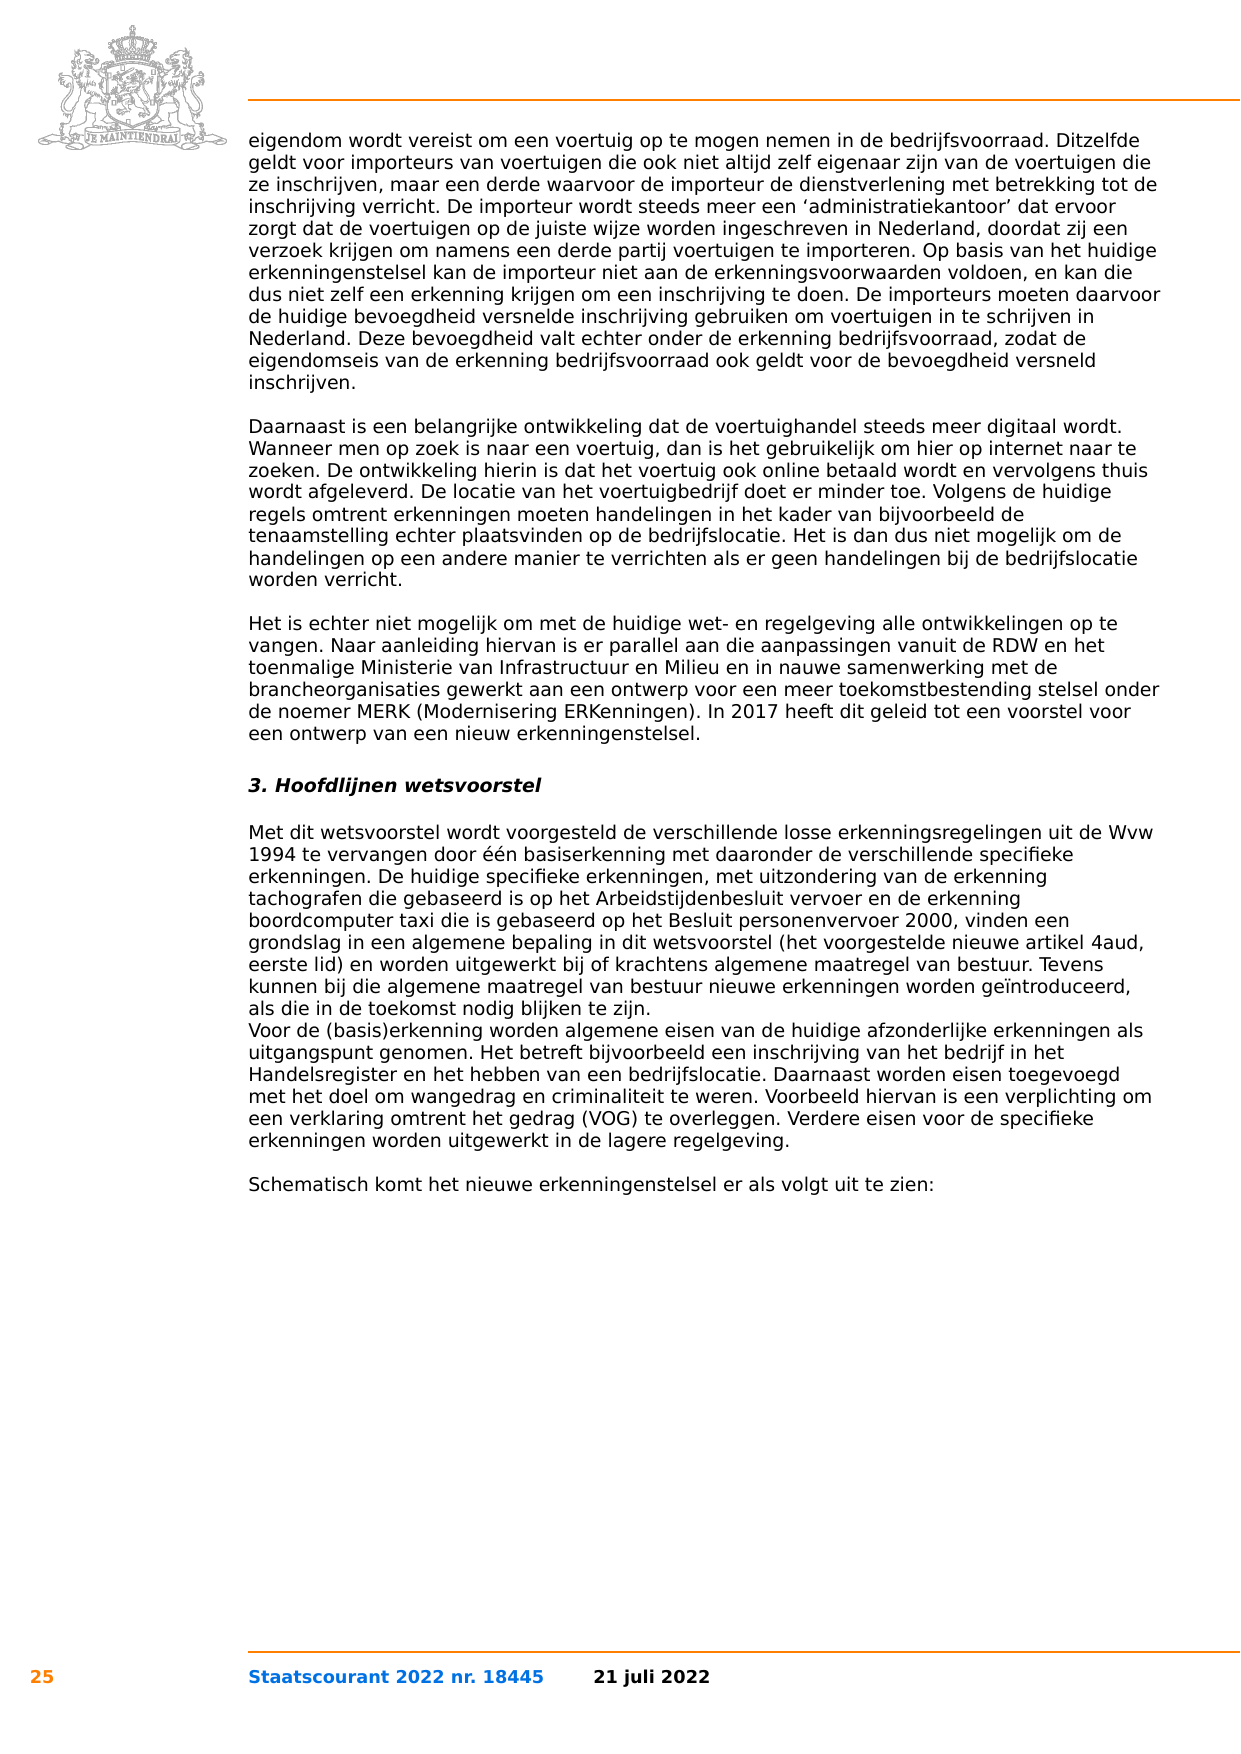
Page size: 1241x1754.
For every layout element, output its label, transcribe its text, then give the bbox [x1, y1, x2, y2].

subtitle 3. Hoofdlijnen wetsvoorstel [248, 775, 1163, 797]
text Met dit wetsvoorstel wordt voorgesteld de verschillende losse erkenningsregelingen uit de Wvw 1994 te vervangen door één basiserkenning met daaronder de verschillende specifieke erkenningen. De huidige specifieke erkenningen, met uitzondering van de erkenning tachografen die gebaseerd is op het Arbeidstijdenbesluit vervoer en de erkenning boordcomputer taxi die is gebaseerd op het Besluit personenvervoer 2000, vinden een grondslag in een algemene bepaling in dit wetsvoorstel (het voorgestelde nieuwe artikel 4aud, eerste lid) en worden uitgewerkt bij of krachtens algemene maatregel van bestuur. Tevens kunnen bij die algemene maatregel van bestuur nieuwe erkenningen worden geïntroduceerd, als die in de toekomst nodig blijken te zijn. [248, 822, 1163, 1020]
text Voor de (basis)erkenning worden algemene eisen van de huidige afzonderlijke erkenningen als uitgangspunt genomen. Het betreft bijvoorbeeld een inschrijving van het bedrijf in het Handelsregister en het hebben van een bedrijfslocatie. Daarnaast worden eisen toegevoegd met het doel om wangedrag en criminaliteit te weren. Voorbeeld hiervan is een verplichting om een verklaring omtrent het gedrag (VOG) te overleggen. Verdere eisen voor de specifieke erkenningen worden uitgewerkt in de lagere regelgeving. [248, 1020, 1163, 1152]
text eigendom wordt vereist om een voertuig op te mogen nemen in de bedrijfsvoorraad. Ditzelfde geldt voor importeurs van voertuigen die ook niet altijd zelf eigenaar zijn van de voertuigen die ze inschrijven, maar een derde waarvoor de importeur de dienstverlening met betrekking tot de inschrijving verricht. De importeur wordt steeds meer een ‘administratiekantoor’ dat ervoor zorgt dat de voertuigen op de juiste wijze worden ingeschreven in Nederland, doordat zij een verzoek krijgen om namens een derde partij voertuigen te importeren. Op basis van het huidige erkenningenstelsel kan de importeur niet aan de erkenningsvoorwaarden voldoen, en kan die dus niet zelf een erkenning krijgen om een inschrijving te doen. De importeurs moeten daarvoor de huidige bevoegdheid versnelde inschrijving gebruiken om voertuigen in te schrijven in Nederland. Deze bevoegdheid valt echter onder de erkenning bedrijfsvoorraad, zodat de eigendomseis van de erkenning bedrijfsvoorraad ook geldt voor de bevoegdheid versneld inschrijven. [248, 130, 1163, 394]
text Het is echter niet mogelijk om met de huidige wet- en regelgeving alle ontwikkelingen op te vangen. Naar aanleiding hiervan is er parallel aan die aanpassingen vanuit de RDW en het toenmalige Ministerie van Infrastructuur en Milieu en in nauwe samenwerking met de brancheorganisaties gewerkt aan een ontwerp voor een meer toekomstbestending stelsel onder de noemer MERK (Modernisering ERKenningen). In 2017 heeft dit geleid tot een voorstel voor een ontwerp van een nieuw erkenningenstelsel. [248, 613, 1163, 745]
text Daarnaast is een belangrijke ontwikkeling dat de voertuighandel steeds meer digitaal wordt. Wanneer men op zoek is naar een voertuig, dan is het gebruikelijk om hier op internet naar te zoeken. De ontwikkeling hierin is dat het voertuig ook online betaald wordt en vervolgens thuis wordt afgeleverd. De locatie van het voertuigbedrijf doet er minder toe. Volgens de huidige regels omtrent erkenningen moeten handelingen in het kader van bijvoorbeeld de tenaamstelling echter plaatsvinden op de bedrijfslocatie. Het is dan dus niet mogelijk om de handelingen op een andere manier te verrichten als er geen handelingen bij de bedrijfslocatie worden verricht. [248, 416, 1163, 591]
text Schematisch komt het nieuwe erkenningenstelsel er als volgt uit te zien: [248, 1174, 1163, 1196]
picture [38, 25, 227, 150]
